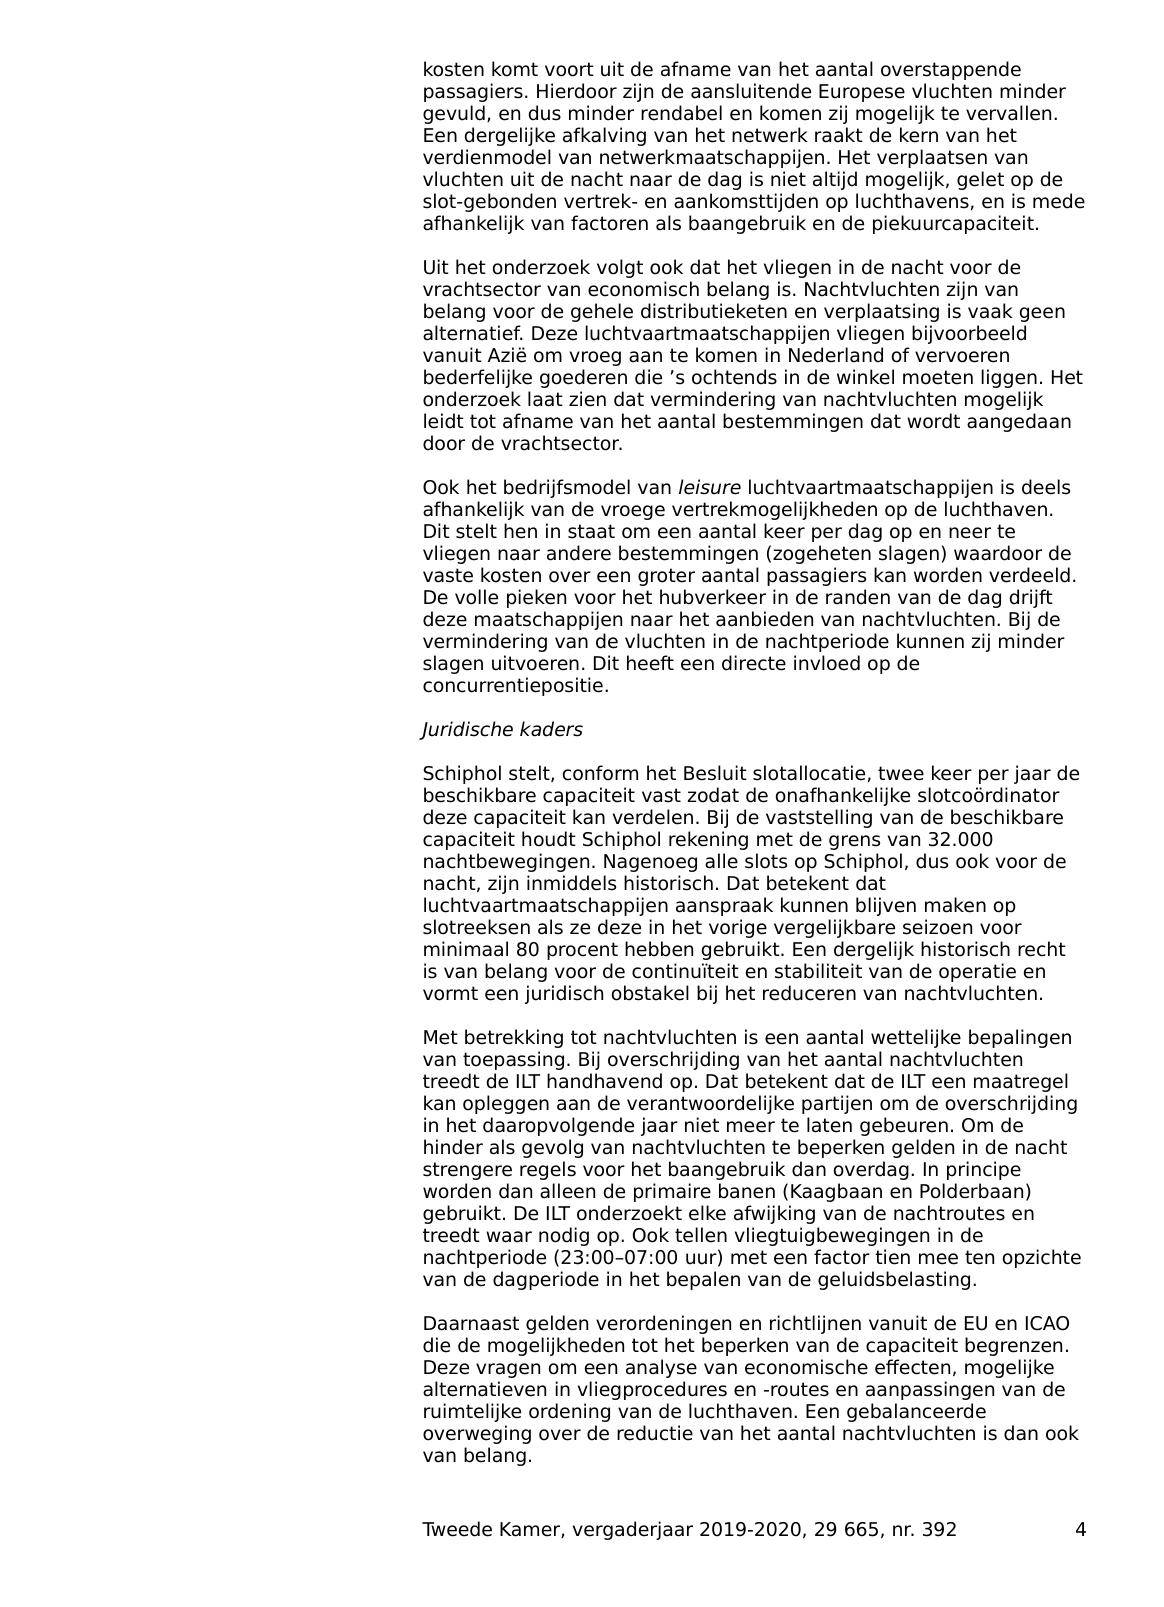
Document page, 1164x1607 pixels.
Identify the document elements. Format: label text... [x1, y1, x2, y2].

text Schiphol stelt, conform het Besluit slotallocatie, twee keer per jaar de beschikbare capaciteit vast zodat de onafhankelijke slotcoördinator deze capaciteit kan verdelen. Bij de vaststelling van de beschikbare capaciteit houdt Schiphol rekening met de grens van 32.000 nachtbewegingen. Nagenoeg alle slots op Schiphol, dus ook voor de nacht, zijn inmiddels historisch. Dat betekent dat luchtvaartmaatschappijen aanspraak kunnen blijven maken op slotreeksen als ze deze in het vorige vergelijkbare seizoen voor minimaal 80 procent hebben gebruikt. Een dergelijk historisch recht is van belang voor de continuïteit en stabiliteit van de operatie en vormt een juridisch obstakel bij het reduceren van nachtvluchten. [422, 763, 1087, 1005]
text Uit het onderzoek volgt ook dat het vliegen in de nacht voor de vrachtsector van economisch belang is. Nachtvluchten zijn van belang voor de gehele distributieketen en verplaatsing is vaak geen alternatief. Deze luchtvaartmaatschappijen vliegen bijvoorbeeld vanuit Azië om vroeg aan te komen in Nederland of vervoeren bederfelijke goederen die ’s ochtends in de winkel moeten liggen. Het onderzoek laat zien dat vermindering van nachtvluchten mogelijk leidt tot afname van het aantal bestemmingen dat wordt aangedaan door de vrachtsector. [422, 257, 1087, 455]
text Ook het bedrijfsmodel van leisure luchtvaartmaatschappijen is deels afhankelijk van de vroege vertrekmogelijkheden op de luchthaven. Dit stelt hen in staat om een aantal keer per dag op en neer te vliegen naar andere bestemmingen (zogeheten slagen) waardoor de vaste kosten over een groter aantal passagiers kan worden verdeeld. De volle pieken voor het hubverkeer in de randen van de dag drijft deze maatschappijen naar het aanbieden van nachtvluchten. Bij de vermindering van de vluchten in de nachtperiode kunnen zij minder slagen uitvoeren. Dit heeft een directe invloed op de concurrentiepositie. [422, 477, 1087, 697]
text Met betrekking tot nachtvluchten is een aantal wettelijke bepalingen van toepassing. Bij overschrijding van het aantal nachtvluchten treedt de ILT handhavend op. Dat betekent dat de ILT een maatregel kan opleggen aan de verantwoordelijke partijen om de overschrijding in het daaropvolgende jaar niet meer te laten gebeuren. Om de hinder als gevolg van nachtvluchten te beperken gelden in de nacht strengere regels voor het baangebruik dan overdag. In principe worden dan alleen de primaire banen (Kaagbaan en Polderbaan) gebruikt. De ILT onderzoekt elke afwijking van de nachtroutes en treedt waar nodig op. Ook tellen vliegtuigbewegingen in de nachtperiode (23:00–07:00 uur) met een factor tien mee ten opzichte van de dagperiode in het bepalen van de geluidsbelasting. [422, 1027, 1087, 1291]
text Daarnaast gelden verordeningen en richtlijnen vanuit de EU en ICAO die de mogelijkheden tot het beperken van de capaciteit begrenzen. Deze vragen om een analyse van economische effecten, mogelijke alternatieven in vliegprocedures en -routes en aanpassingen van de ruimtelijke ordening van de luchthaven. Een gebalanceerde overweging over de reductie van het aantal nachtvluchten is dan ook van belang. [422, 1313, 1087, 1467]
subtitle Juridische kaders [422, 719, 1087, 741]
text kosten komt voort uit de afname van het aantal overstappende passagiers. Hierdoor zijn de aansluitende Europese vluchten minder gevuld, en dus minder rendabel en komen zij mogelijk te vervallen. Een dergelijke afkalving van het netwerk raakt de kern van het verdienmodel van netwerkmaatschappijen. Het verplaatsen van vluchten uit de nacht naar de dag is niet altijd mogelijk, gelet op de slot-gebonden vertrek- en aankomsttijden op luchthavens, en is mede afhankelijk van factoren als baangebruik en de piekuurcapaciteit. [422, 59, 1087, 235]
